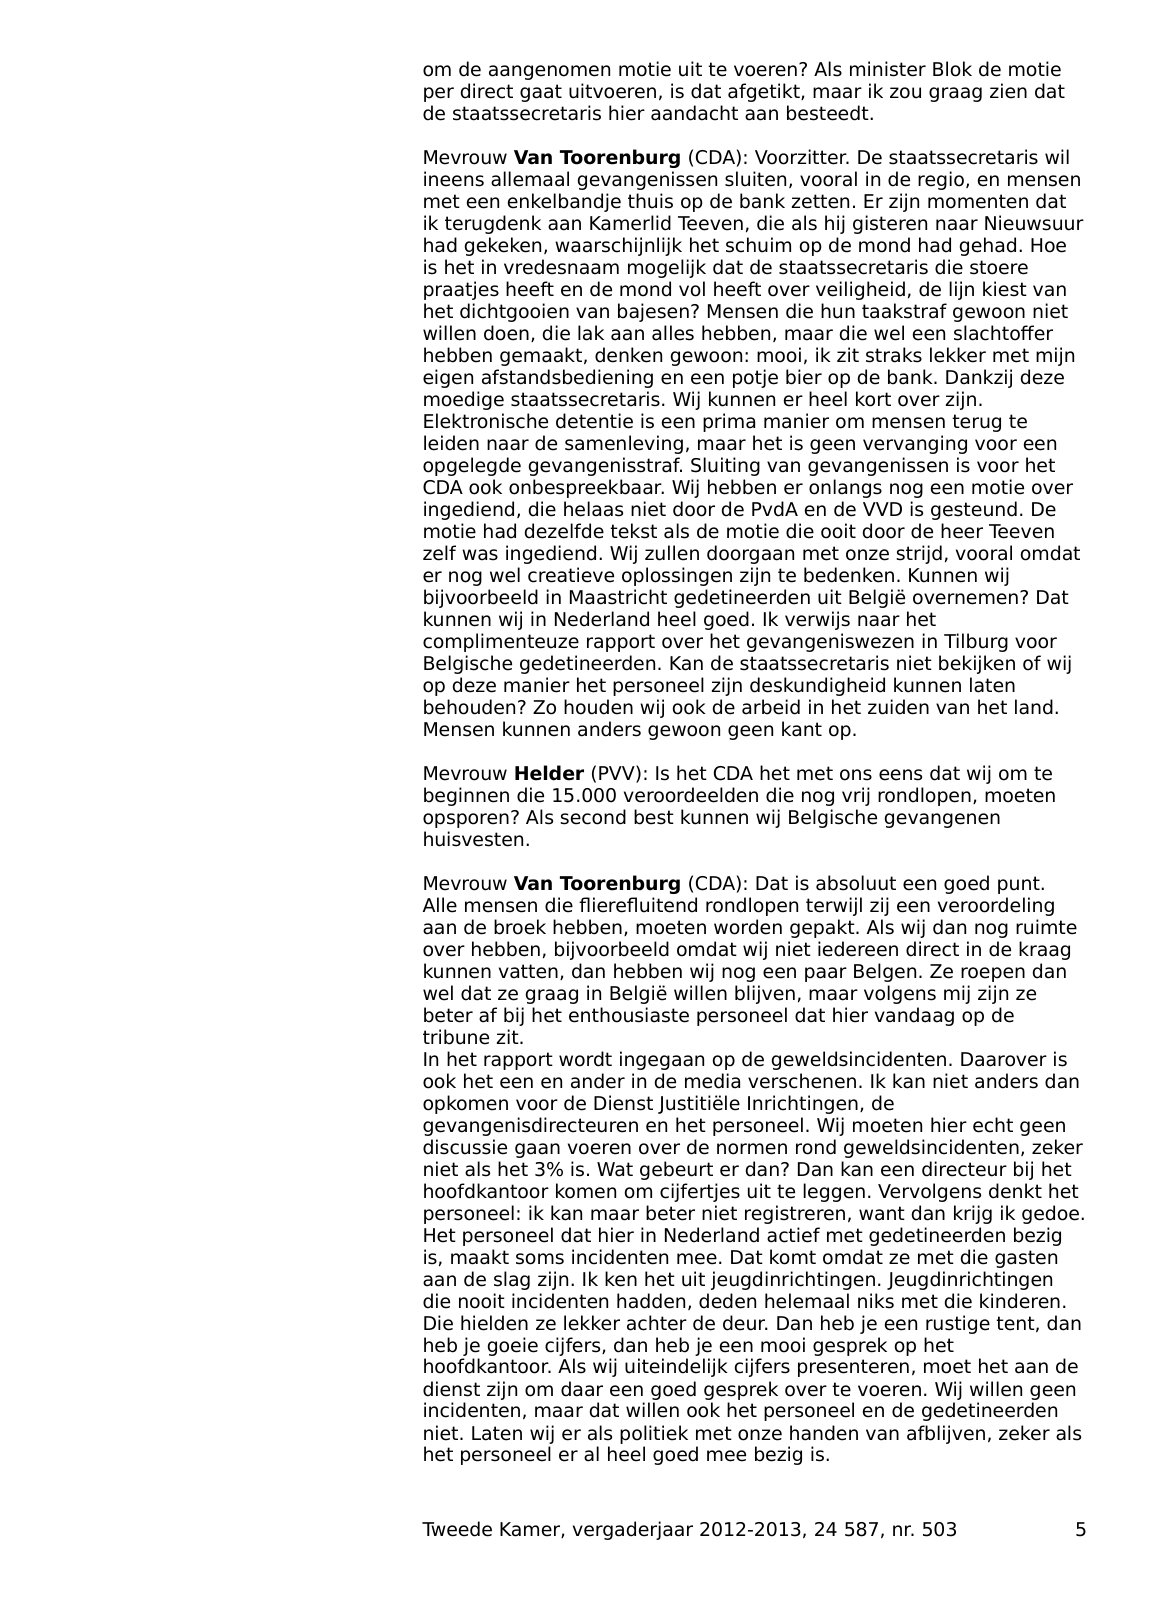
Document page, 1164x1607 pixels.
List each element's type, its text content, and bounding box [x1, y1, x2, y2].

text Mevrouw Van Toorenburg (CDA): Voorzitter. De staatssecretaris wil ineens allemaal gevangenissen sluiten, vooral in de regio, en mensen met een enkelbandje thuis op de bank zetten. Er zijn momenten dat ik terugdenk aan Kamerlid Teeven, die als hij gisteren naar Nieuwsuur had gekeken, waarschijnlijk het schuim op de mond had gehad. Hoe is het in vredesnaam mogelijk dat de staatssecretaris die stoere praatjes heeft en de mond vol heeft over veiligheid, de lijn kiest van het dichtgooien van bajesen? Mensen die hun taakstraf gewoon niet willen doen, die lak aan alles hebben, maar die wel een slachtoffer hebben gemaakt, denken gewoon: mooi, ik zit straks lekker met mijn eigen afstandsbediening en een potje bier op de bank. Dankzij deze moedige staatssecretaris. Wij kunnen er heel kort over zijn. Elektronische detentie is een prima manier om mensen terug te leiden naar de samenleving, maar het is geen vervanging voor een opgelegde gevangenisstraf. Sluiting van gevangenissen is voor het CDA ook onbespreekbaar. Wij hebben er onlangs nog een motie over ingediend, die helaas niet door de PvdA en de VVD is gesteund. De motie had dezelfde tekst als de motie die ooit door de heer Teeven zelf was ingediend. Wij zullen doorgaan met onze strijd, vooral omdat er nog wel creatieve oplossingen zijn te bedenken. Kunnen wij bijvoorbeeld in Maastricht gedetineerden uit België overnemen? Dat kunnen wij in Nederland heel goed. Ik verwijs naar het complimenteuze rapport over het gevangeniswezen in Tilburg voor Belgische gedetineerden. Kan de staatssecretaris niet bekijken of wij op deze manier het personeel zijn deskundigheid kunnen laten behouden? Zo houden wij ook de arbeid in het zuiden van het land. Mensen kunnen anders gewoon geen kant op. [422, 147, 1087, 741]
text In het rapport wordt ingegaan op de geweldsincidenten. Daarover is ook het een en ander in de media verschenen. Ik kan niet anders dan opkomen voor de Dienst Justitiële Inrichtingen, de gevangenisdirecteuren en het personeel. Wij moeten hier echt geen discussie gaan voeren over de normen rond geweldsincidenten, zeker niet als het 3% is. Wat gebeurt er dan? Dan kan een directeur bij het hoofdkantoor komen om cijfertjes uit te leggen. Vervolgens denkt het personeel: ik kan maar beter niet registreren, want dan krijg ik gedoe. Het personeel dat hier in Nederland actief met gedetineerden bezig is, maakt soms incidenten mee. Dat komt omdat ze met die gasten aan de slag zijn. Ik ken het uit jeugdinrichtingen. Jeugdinrichtingen die nooit incidenten hadden, deden helemaal niks met die kinderen. Die hielden ze lekker achter de deur. Dan heb je een rustige tent, dan heb je goeie cijfers, dan heb je een mooi gesprek op het hoofdkantoor. Als wij uiteindelijk cijfers presenteren, moet het aan de dienst zijn om daar een goed gesprek over te voeren. Wij willen geen incidenten, maar dat willen ook het personeel en de gedetineerden niet. Laten wij er als politiek met onze handen van afblijven, zeker als het personeel er al heel goed mee bezig is. [422, 1049, 1087, 1466]
text Mevrouw Van Toorenburg (CDA): Dat is absoluut een goed punt. Alle mensen die flierefluitend rondlopen terwijl zij een veroordeling aan de broek hebben, moeten worden gepakt. Als wij dan nog ruimte over hebben, bijvoorbeeld omdat wij niet iedereen direct in de kraag kunnen vatten, dan hebben wij nog een paar Belgen. Ze roepen dan wel dat ze graag in België willen blijven, maar volgens mij zijn ze beter af bij het enthousiaste personeel dat hier vandaag op de tribune zit. [422, 873, 1087, 1049]
text Mevrouw Helder (PVV): Is het CDA het met ons eens dat wij om te beginnen die 15.000 veroordeelden die nog vrij rondlopen, moeten opsporen? Als second best kunnen wij Belgische gevangenen huisvesten. [422, 763, 1087, 851]
text om de aangenomen motie uit te voeren? Als minister Blok de motie per direct gaat uitvoeren, is dat afgetikt, maar ik zou graag zien dat de staatssecretaris hier aandacht aan besteedt. [422, 59, 1087, 125]
